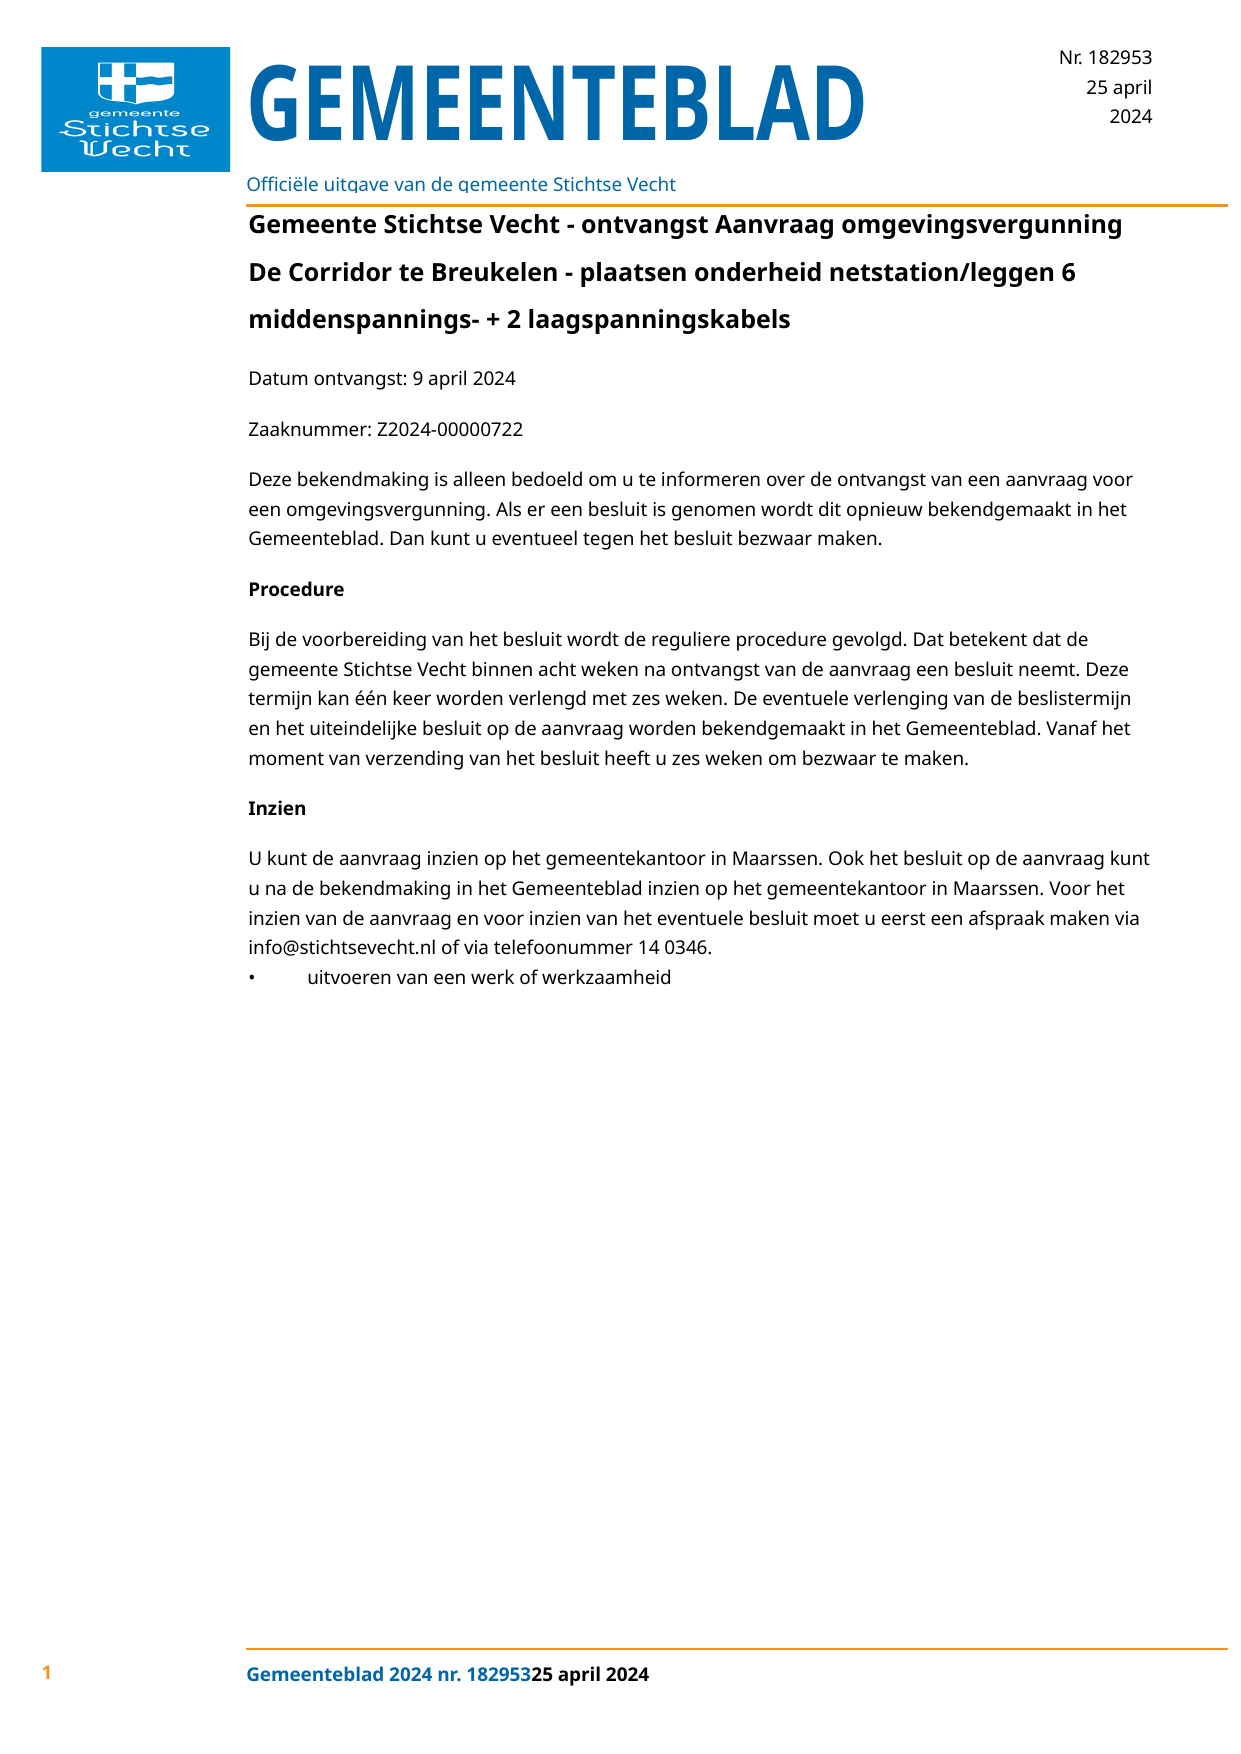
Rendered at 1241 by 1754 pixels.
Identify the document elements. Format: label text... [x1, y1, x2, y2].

text Inzien [248, 795, 1152, 821]
list uitvoeren van een werk of werkzaamheid [248, 964, 1152, 989]
text Bij de voorbereiding van het besluit wordt de reguliere procedure gevolgd. Dat betekent dat de gemeente Stichtse Vecht binnen acht weken na ontvangst van de aanvraag een besluit neemt. Deze termijn kan één keer worden verlengd met zes weken. De eventuele verlenging van de beslistermijn en het uiteindelijke besluit op de aanvraag worden bekendgemaakt in het Gemeenteblad. Vanaf het moment van verzending van het besluit heeft u zes weken om bezwaar te maken. [248, 626, 1152, 770]
text Datum ontvangst: 9 april 2024 [248, 366, 1152, 391]
picture [99, 63, 135, 101]
text U kunt de aanvraag inzien op het gemeentekantoor in Maarssen. Ook het besluit op de aanvraag kunt u na de bekendmaking in het Gemeenteblad inzien op het gemeentekantoor in Maarssen. Voor het inzien van de aanvraag en voor inzien van het eventuele besluit moet u eerst een afspraak maken via info@stichtsevecht.nl of via telefoonummer 14 0346. [248, 846, 1152, 960]
text Zaaknummer: Z2024-00000722 [248, 416, 1152, 442]
text Deze bekendmaking is alleen bedoeld om u te informeren over de ontvangst van een aanvraag voor een omgevingsvergunning. Als er een besluit is genomen wordt dit opnieuw bekendgemaakt in het Gemeenteblad. Dan kunt u eventueel tegen het besluit bezwaar maken. [248, 466, 1152, 551]
text Gemeente Stichtse Vecht - ontvangst Aanvraag omgevingsvergunning De Corridor te Breukelen - plaatsen onderheid netstation/leggen 6 middenspannings- + 2 laagspanningskabels [248, 207, 1152, 336]
text Procedure [248, 576, 1152, 602]
picture [137, 63, 174, 103]
